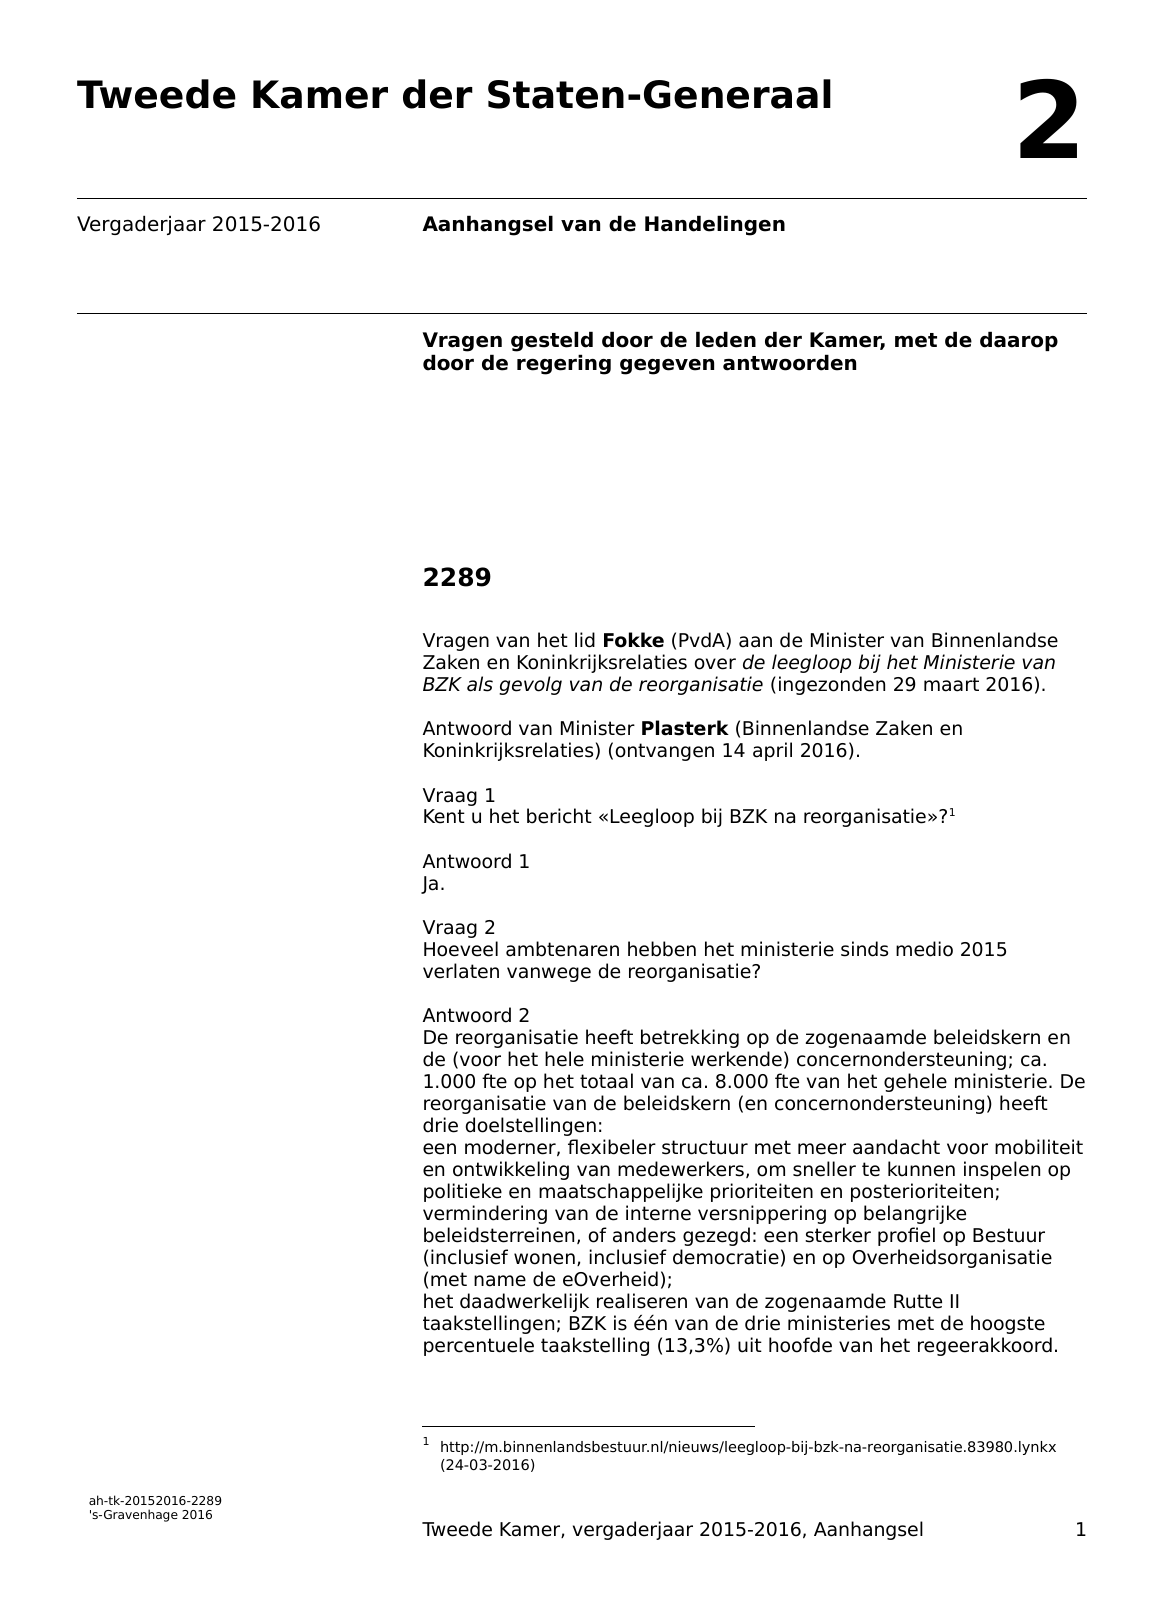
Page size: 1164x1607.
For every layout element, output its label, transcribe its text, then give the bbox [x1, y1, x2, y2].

text Ja. [422, 873, 1087, 894]
text 's-Gravenhage 2016 [88, 1508, 323, 1522]
text Vraag 2 [422, 917, 1087, 939]
table_header 2 [886, 59, 1087, 198]
table_cell [77, 314, 422, 375]
table_cell Vragen gesteld door de leden der Kamer, met de daarop door de regering gegeven antwoorden [422, 314, 1087, 375]
text het daadwerkelijk realiseren van de zogenaamde Rutte II taakstellingen; BZK is één van de drie ministeries met de hoogste percentuele taakstelling (13,3%) uit hoofde van het regeerakkoord. [422, 1291, 1087, 1357]
text Antwoord 1 [422, 851, 1087, 873]
text De reorganisatie heeft betrekking op de zogenaamde beleidskern en de (voor het hele ministerie werkende) concernondersteuning; ca. 1.000 fte op het totaal van ca. 8.000 fte van het gehele ministerie. De reorganisatie van de beleidskern (en concernondersteuning) heeft drie doelstellingen: [422, 1027, 1087, 1137]
text http://m.binnenlandsbestuur.nl/nieuws/leegloop-bij-bzk-na-reorganisatie.83980.lynkx (24-03-2016) [422, 1435, 1087, 1474]
text Kent u het bericht «Leegloop bij BZK na reorganisatie»? [422, 806, 1087, 828]
text Vragen van het lid Fokke (PvdA) aan de Minister van Binnenlandse Zaken en Koninkrijksrelaties over de leegloop bij het Ministerie van BZK als gevolg van de reorganisatie (ingezonden 29 maart 2016). [422, 630, 1087, 696]
text ah-tk-20152016-2289 [88, 1494, 323, 1508]
text 2289 [422, 563, 1087, 592]
table_cell Aanhangsel van de Handelingen [422, 199, 1087, 313]
table_header Tweede Kamer der Staten-Generaal [77, 59, 886, 198]
text Antwoord 2 [422, 1005, 1087, 1027]
text een moderner, flexibeler structuur met meer aandacht voor mobiliteit en ontwikkeling van medewerkers, om sneller te kunnen inspelen op politieke en maatschappelijke prioriteiten en posterioriteiten; [422, 1137, 1087, 1203]
text Vraag 1 [422, 784, 1087, 806]
text Hoeveel ambtenaren hebben het ministerie sinds medio 2015 verlaten vanwege de reorganisatie? [422, 939, 1087, 983]
table_cell Vergaderjaar 2015-2016 [77, 199, 422, 313]
text Antwoord van Minister Plasterk (Binnenlandse Zaken en Koninkrijksrelaties) (ontvangen 14 april 2016). [422, 718, 1087, 762]
text vermindering van de interne versnippering op belangrijke beleidsterreinen, of anders gezegd: een sterker profiel op Bestuur (inclusief wonen, inclusief democratie) en op Overheidsorganisatie (met name de eOverheid); [422, 1203, 1087, 1291]
